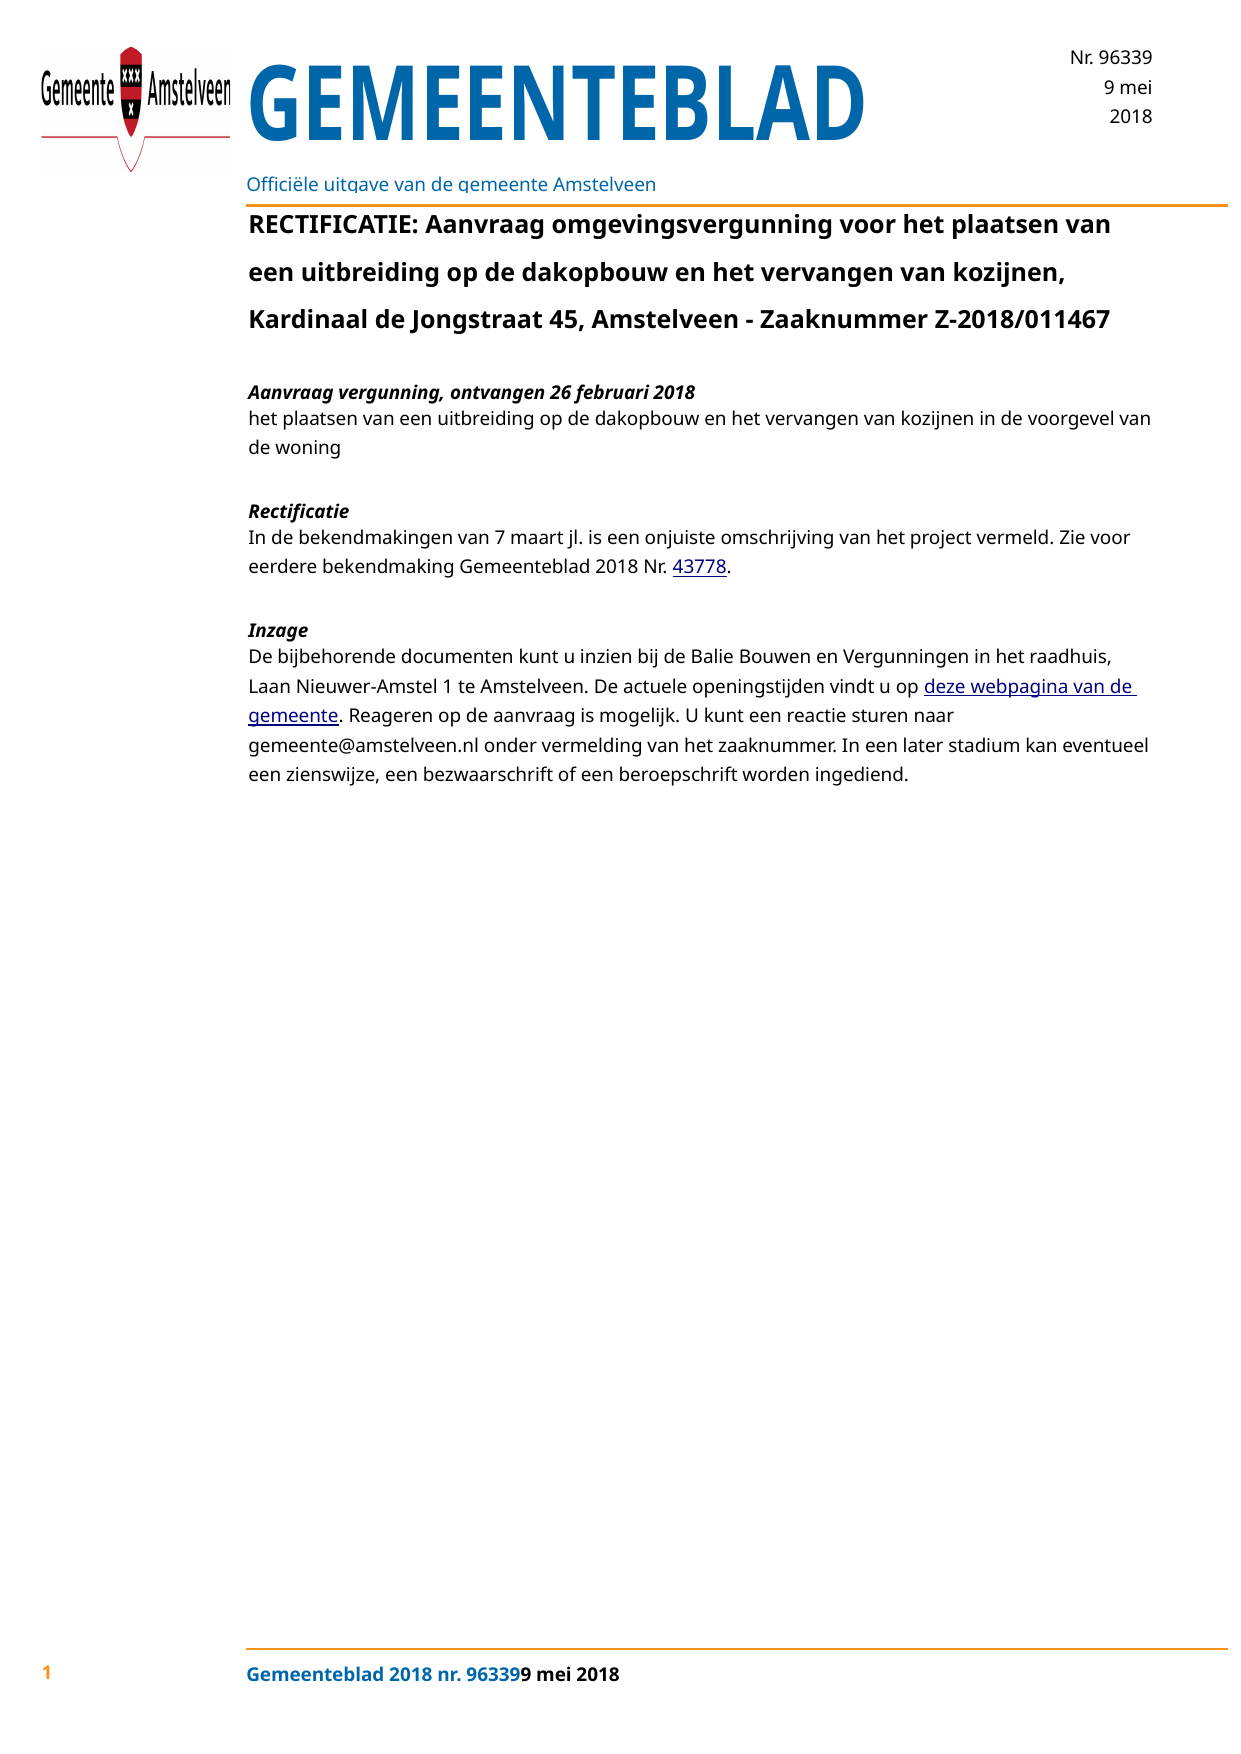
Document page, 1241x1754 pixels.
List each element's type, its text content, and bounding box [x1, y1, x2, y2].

text De bijbehorende documenten kunt u inzien bij de Balie Bouwen en Vergunningen in het raadhuis, Laan Nieuwer-Amstel 1 te Amstelveen. De actuele openingstijden vindt u op deze webpagina van de gemeente. Reageren op de aanvraag is mogelijk. U kunt een reactie sturen naar gemeente@amstelveen.nl onder vermelding van het zaaknummer. In een later stadium kan eventueel een zienswijze, een bezwaarschrift of een beroepschrift worden ingediend. [248, 643, 1152, 787]
picture [41, 47, 231, 172]
text Rectificatie [248, 498, 1152, 524]
text In de bekendmakingen van 7 maart jl. is een onjuiste omschrijving van het project vermeld. Zie voor eerdere bekendmaking Gemeenteblad 2018 Nr. 43778. [248, 524, 1152, 579]
text Inzage [248, 618, 1152, 643]
text Aanvraag vergunning, ontvangen 26 februari 2018 [248, 379, 1152, 405]
text RECTIFICATIE: Aanvraag omgevingsvergunning voor het plaatsen van een uitbreiding op de dakopbouw en het vervangen van kozijnen, Kardinaal de Jongstraat 45, Amstelveen - Zaaknummer Z-2018/011467 [248, 207, 1152, 336]
text het plaatsen van een uitbreiding op de dakopbouw en het vervangen van kozijnen in de voorgevel van de woning [248, 405, 1152, 460]
